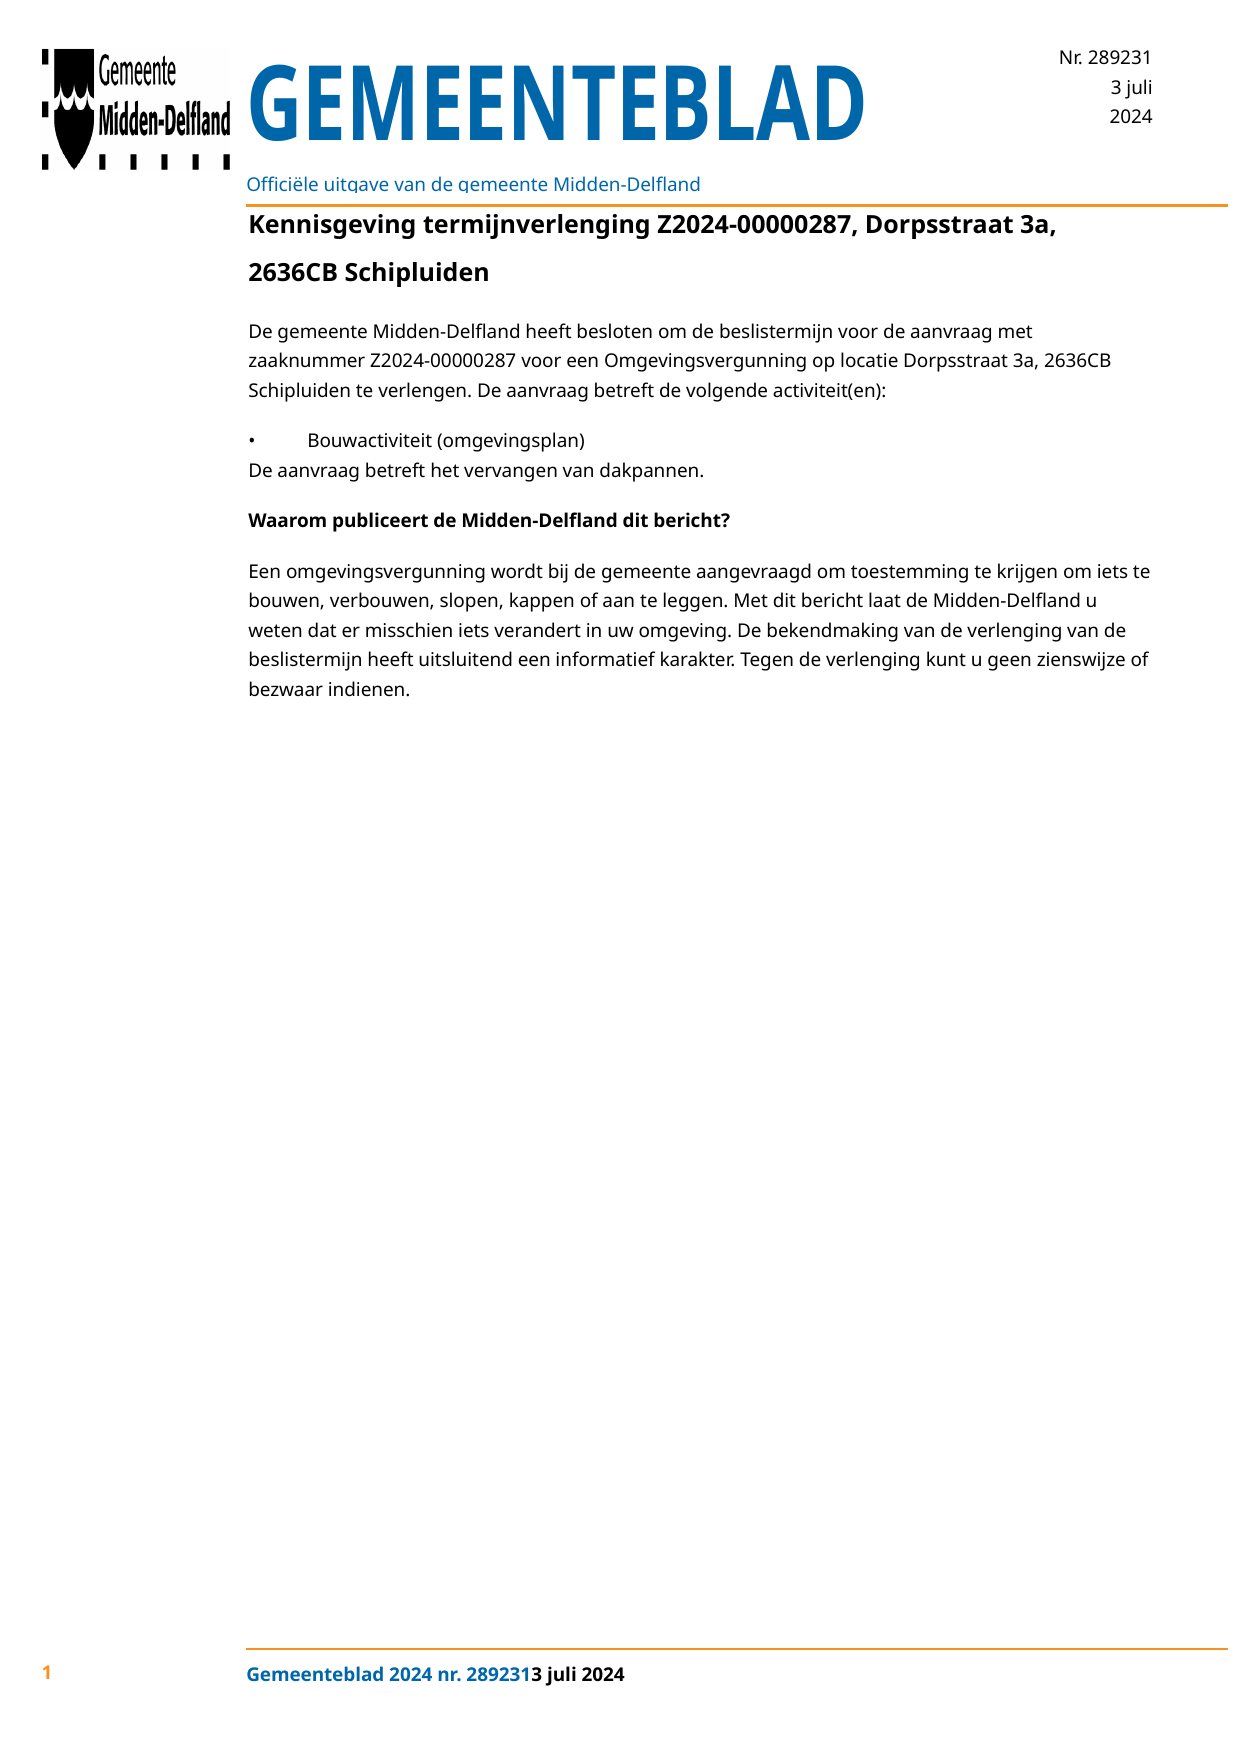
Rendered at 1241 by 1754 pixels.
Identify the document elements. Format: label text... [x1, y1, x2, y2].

picture [41, 47, 231, 172]
text Kennisgeving termijnverlenging Z2024-00000287, Dorpsstraat 3a, 2636CB Schipluiden [248, 207, 1152, 288]
list Bouwactiviteit (omgevingsplan) [248, 427, 1152, 453]
text Waarom publiceert de Midden-Delfland dit bericht? [248, 507, 1152, 533]
text De gemeente Midden-Delfland heeft besloten om de beslistermijn voor de aanvraag met zaaknummer Z2024-00000287 voor een Omgevingsvergunning op locatie Dorpsstraat 3a, 2636CB Schipluiden te verlengen. De aanvraag betreft de volgende activiteit(en): [248, 318, 1152, 403]
text Een omgevingsvergunning wordt bij de gemeente aangevraagd om toestemming te krijgen om iets te bouwen, verbouwen, slopen, kappen of aan te leggen. Met dit bericht laat de Midden-Delfland u weten dat er misschien iets verandert in uw omgeving. De bekendmaking van de verlenging van de beslistermijn heeft uitsluitend een informatief karakter. Tegen de verlenging kunt u geen zienswijze of bezwaar indienen. [248, 558, 1152, 702]
text De aanvraag betreft het vervangen van dakpannen. [248, 457, 1152, 483]
